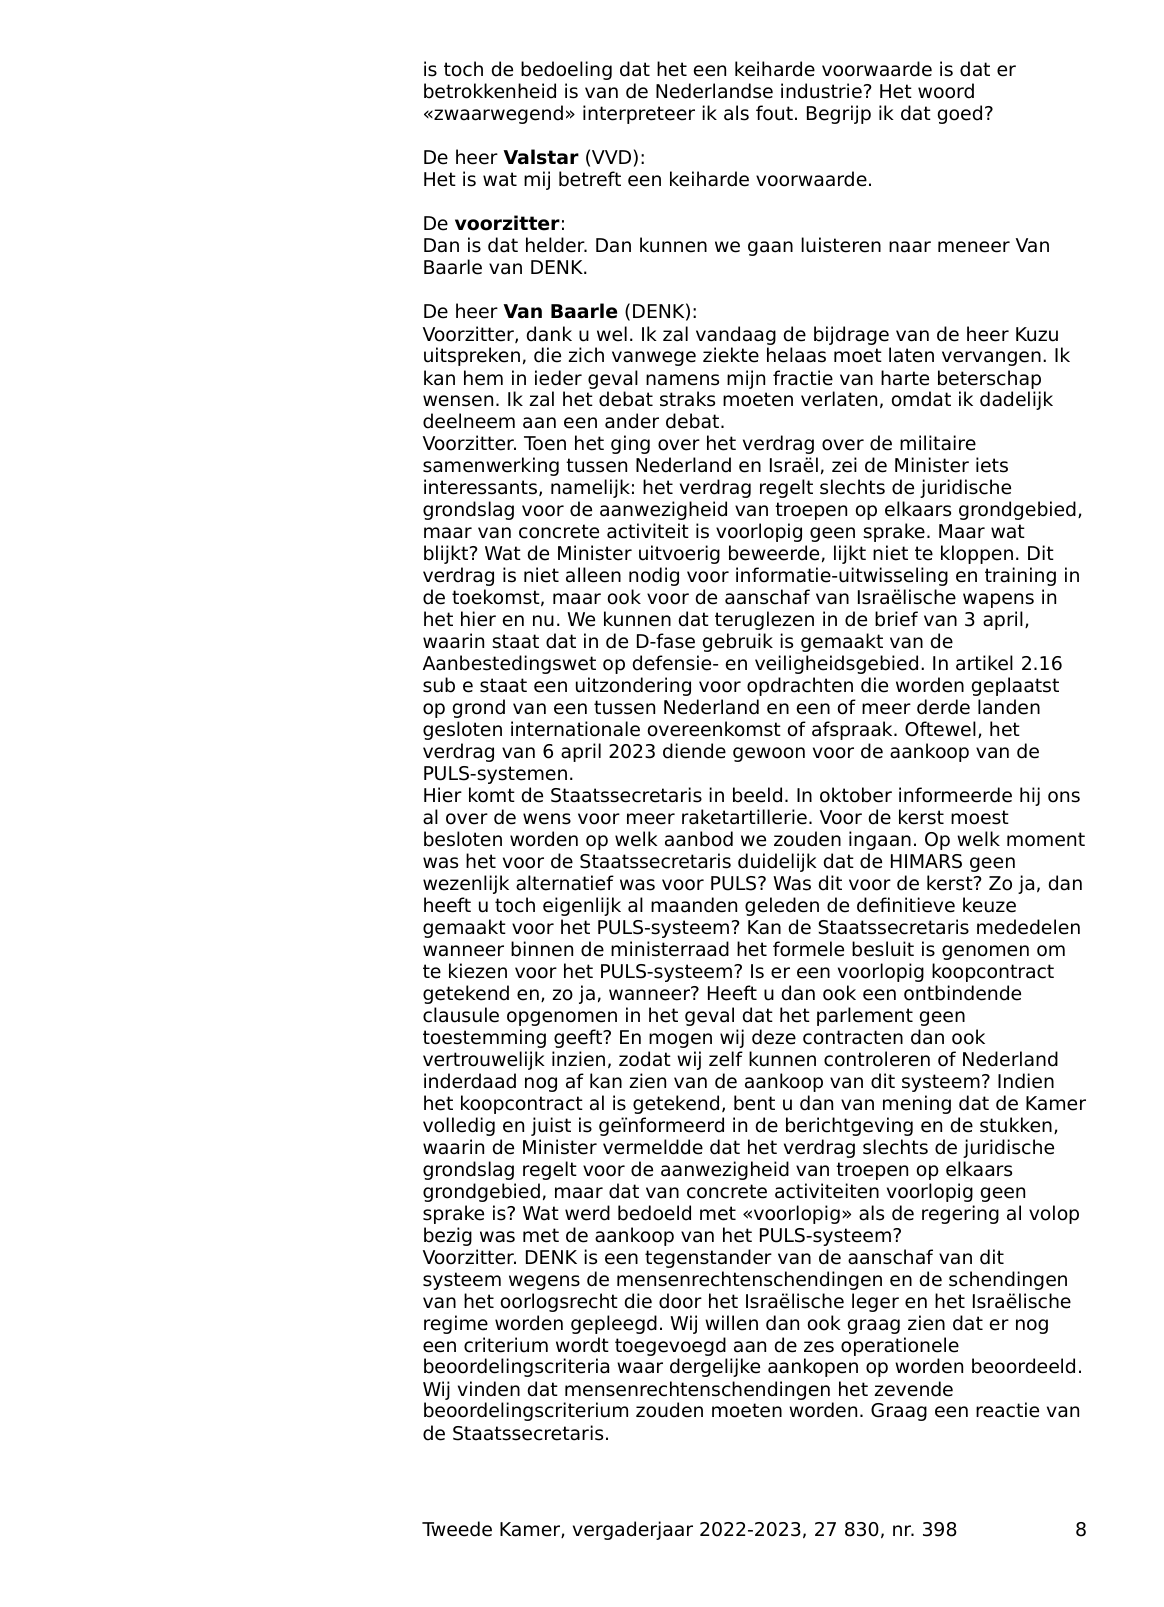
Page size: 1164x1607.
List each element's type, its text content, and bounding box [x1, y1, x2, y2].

text De heer Valstar (VVD): [422, 147, 1087, 169]
text Het is wat mij betreft een keiharde voorwaarde. [422, 169, 1087, 191]
text De voorzitter: [422, 213, 1087, 235]
text Voorzitter, dank u wel. Ik zal vandaag de bijdrage van de heer Kuzu uitspreken, die zich vanwege ziekte helaas moet laten vervangen. Ik kan hem in ieder geval namens mijn fractie van harte beterschap wensen. Ik zal het debat straks moeten verlaten, omdat ik dadelijk deelneem aan een ander debat. [422, 323, 1087, 433]
text Dan is dat helder. Dan kunnen we gaan luisteren naar meneer Van Baarle van DENK. [422, 235, 1087, 279]
text Voorzitter. Toen het ging over het verdrag over de militaire samenwerking tussen Nederland en Israël, zei de Minister iets interessants, namelijk: het verdrag regelt slechts de juridische grondslag voor de aanwezigheid van troepen op elkaars grondgebied, maar van concrete activiteit is voorlopig geen sprake. Maar wat blijkt? Wat de Minister uitvoerig beweerde, lijkt niet te kloppen. Dit verdrag is niet alleen nodig voor informatie-uitwisseling en training in de toekomst, maar ook voor de aanschaf van Israëlische wapens in het hier en nu. We kunnen dat teruglezen in de brief van 3 april, waarin staat dat in de D-fase gebruik is gemaakt van de Aanbestedingswet op defensie- en veiligheidsgebied. In artikel 2.16 sub e staat een uitzondering voor opdrachten die worden geplaatst op grond van een tussen Nederland en een of meer derde landen gesloten internationale overeenkomst of afspraak. Oftewel, het verdrag van 6 april 2023 diende gewoon voor de aankoop van de PULS-systemen. [422, 433, 1087, 785]
text Voorzitter. DENK is een tegenstander van de aanschaf van dit systeem wegens de mensenrechtenschendingen en de schendingen van het oorlogsrecht die door het Israëlische leger en het Israëlische regime worden gepleegd. Wij willen dan ook graag zien dat er nog een criterium wordt toegevoegd aan de zes operationele beoordelingscriteria waar dergelijke aankopen op worden beoordeeld. Wij vinden dat mensenrechtenschendingen het zevende beoordelingscriterium zouden moeten worden. Graag een reactie van de Staatssecretaris. [422, 1247, 1087, 1444]
text Hier komt de Staatssecretaris in beeld. In oktober informeerde hij ons al over de wens voor meer raketartillerie. Voor de kerst moest besloten worden op welk aanbod we zouden ingaan. Op welk moment was het voor de Staatssecretaris duidelijk dat de HIMARS geen wezenlijk alternatief was voor PULS? Was dit voor de kerst? Zo ja, dan heeft u toch eigenlijk al maanden geleden de definitieve keuze gemaakt voor het PULS-systeem? Kan de Staatssecretaris mededelen wanneer binnen de ministerraad het formele besluit is genomen om te kiezen voor het PULS-systeem? Is er een voorlopig koopcontract getekend en, zo ja, wanneer? Heeft u dan ook een ontbindende clausule opgenomen in het geval dat het parlement geen toestemming geeft? En mogen wij deze contracten dan ook vertrouwelijk inzien, zodat wij zelf kunnen controleren of Nederland inderdaad nog af kan zien van de aankoop van dit systeem? Indien het koopcontract al is getekend, bent u dan van mening dat de Kamer volledig en juist is geïnformeerd in de berichtgeving en de stukken, waarin de Minister vermeldde dat het verdrag slechts de juridische grondslag regelt voor de aanwezigheid van troepen op elkaars grondgebied, maar dat van concrete activiteiten voorlopig geen sprake is? Wat werd bedoeld met «voorlopig» als de regering al volop bezig was met de aankoop van het PULS-systeem? [422, 785, 1087, 1247]
text is toch de bedoeling dat het een keiharde voorwaarde is dat er betrokkenheid is van de Nederlandse industrie? Het woord «zwaarwegend» interpreteer ik als fout. Begrijp ik dat goed? [422, 59, 1087, 125]
text De heer Van Baarle (DENK): [422, 301, 1087, 323]
